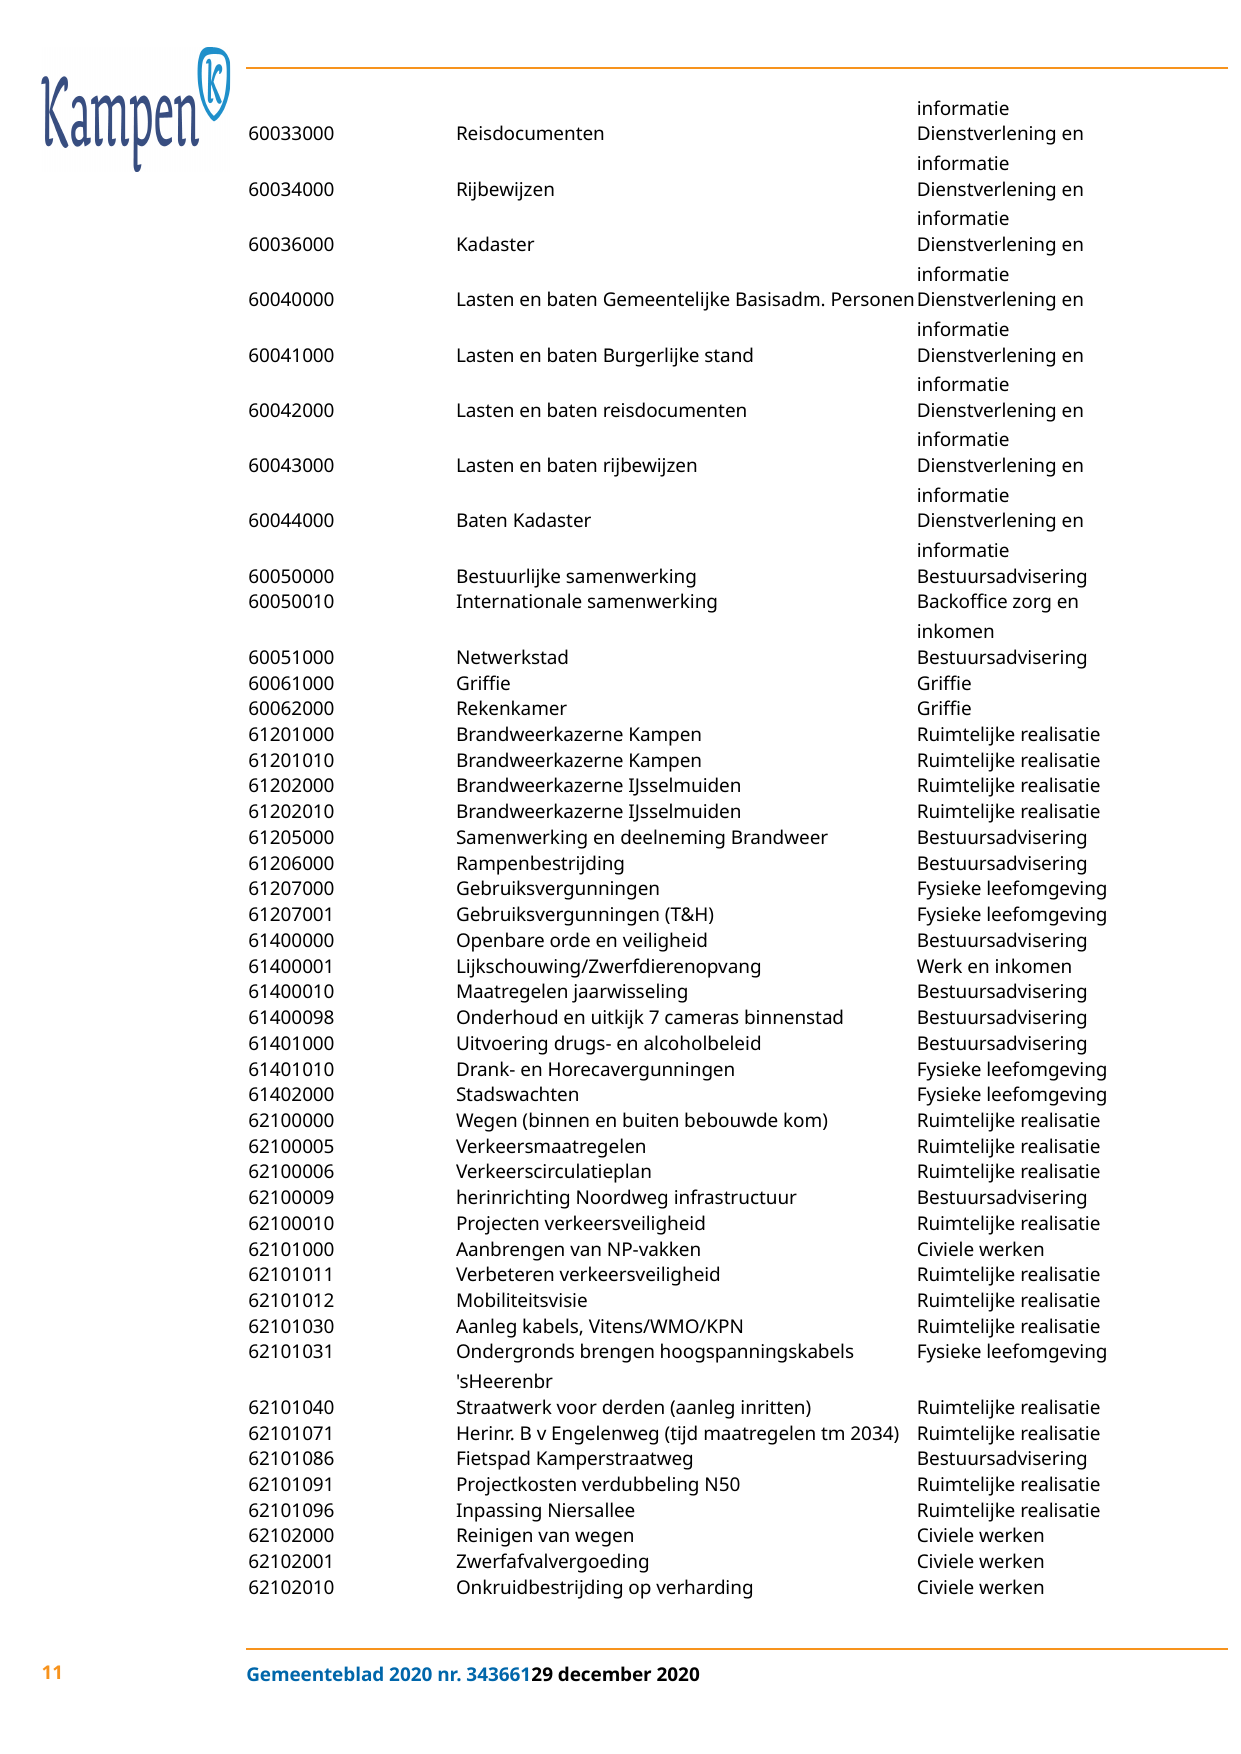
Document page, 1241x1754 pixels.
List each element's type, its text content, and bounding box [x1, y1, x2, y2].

table_cell 61402000 [248, 1081, 456, 1107]
table_cell Verkeersmaatregelen [456, 1133, 917, 1159]
table_cell Aanbrengen van NP-vakken [456, 1236, 917, 1262]
table_cell Drank- en Horecavergunningen [456, 1056, 917, 1081]
table_cell Verkeerscirculatieplan [456, 1159, 917, 1184]
table_cell Griffie [456, 670, 917, 696]
table_cell Kadaster [456, 231, 917, 286]
table_cell 60042000 [248, 397, 456, 452]
table_cell herinrichting Noordweg infrastructuur [456, 1184, 917, 1210]
table_cell Dienstverlening en informatie [917, 121, 1152, 176]
table_cell Civiele werken [917, 1236, 1152, 1262]
table_cell Onderhoud en uitkijk 7 cameras binnenstad [456, 1004, 917, 1030]
table_cell Lasten en baten Gemeentelijke Basisadm. Personen [456, 286, 917, 342]
table_cell Wegen (binnen en buiten bebouwde kom) [456, 1107, 917, 1133]
table_cell 62100009 [248, 1184, 456, 1210]
table_cell 61401010 [248, 1056, 456, 1081]
table_cell Brandweerkazerne Kampen [456, 721, 917, 747]
table_cell Dienstverlening en informatie [917, 176, 1152, 231]
table_cell 62101096 [248, 1497, 456, 1523]
table_cell Civiele werken [917, 1574, 1152, 1600]
table_cell Dienstverlening en informatie [917, 453, 1152, 508]
table_cell 60034000 [248, 176, 456, 231]
table_cell Civiele werken [917, 1523, 1152, 1548]
table_cell 62100005 [248, 1133, 456, 1159]
table_cell 61400000 [248, 927, 456, 953]
table_cell 62102000 [248, 1523, 456, 1548]
table_cell Ruimtelijke realisatie [917, 1210, 1152, 1236]
table_cell Ruimtelijke realisatie [917, 1287, 1152, 1313]
table_cell Netwerkstad [456, 644, 917, 670]
table_cell 62101011 [248, 1262, 456, 1287]
table_cell Fysieke leefomgeving [917, 876, 1152, 901]
table_cell Bestuursadvisering [917, 644, 1152, 670]
table_cell Mobiliteitsvisie [456, 1287, 917, 1313]
table_cell Bestuurlijke samenwerking [456, 563, 917, 589]
table_cell 62101000 [248, 1236, 456, 1262]
table_cell Backoffice zorg en inkomen [917, 589, 1152, 644]
table_cell 62101030 [248, 1313, 456, 1339]
table_cell 61201000 [248, 721, 456, 747]
table_cell 62101086 [248, 1446, 456, 1471]
table_cell Lasten en baten reisdocumenten [456, 397, 917, 452]
table_cell 61205000 [248, 824, 456, 850]
table_cell Ruimtelijke realisatie [917, 721, 1152, 747]
table_cell 61202010 [248, 799, 456, 824]
table_cell Herinr. B v Engelenweg (tijd maatregelen tm 2034) [456, 1420, 917, 1446]
table_cell 60040000 [248, 286, 456, 342]
table_cell Brandweerkazerne IJsselmuiden [456, 799, 917, 824]
table_cell Civiele werken [917, 1549, 1152, 1574]
table_cell Dienstverlening en informatie [917, 231, 1152, 286]
table_cell 60044000 [248, 508, 456, 563]
table_cell 61400098 [248, 1004, 456, 1030]
table_cell Reinigen van wegen [456, 1523, 917, 1548]
table_cell Onkruidbestrijding op verharding [456, 1574, 917, 1600]
table_cell 62102001 [248, 1549, 456, 1574]
table_cell 61207000 [248, 876, 456, 901]
table_cell Fysieke leefomgeving [917, 1339, 1152, 1394]
table_cell Dienstverlening en informatie [917, 397, 1152, 452]
table_cell Ruimtelijke realisatie [917, 1262, 1152, 1287]
table_cell Gebruiksvergunningen (T&H) [456, 901, 917, 927]
table_cell [456, 95, 917, 121]
table_cell Ruimtelijke realisatie [917, 1107, 1152, 1133]
table_cell Werk en inkomen [917, 953, 1152, 978]
table_cell Bestuursadvisering [917, 1004, 1152, 1030]
table_cell 60061000 [248, 670, 456, 696]
table_cell Bestuursadvisering [917, 979, 1152, 1004]
table_cell 60033000 [248, 121, 456, 176]
table_cell Ruimtelijke realisatie [917, 1420, 1152, 1446]
table_cell 62100006 [248, 1159, 456, 1184]
table_cell Lijkschouwing/Zwerfdierenopvang [456, 953, 917, 978]
table_cell 62101071 [248, 1420, 456, 1446]
table_cell Dienstverlening en informatie [917, 508, 1152, 563]
table_cell 61400010 [248, 979, 456, 1004]
table_cell Griffie [917, 670, 1152, 696]
table_cell Fysieke leefomgeving [917, 901, 1152, 927]
table_cell Reisdocumenten [456, 121, 917, 176]
table_cell 60062000 [248, 696, 456, 721]
table_cell Fietspad Kamperstraatweg [456, 1446, 917, 1471]
table_cell Fysieke leefomgeving [917, 1081, 1152, 1107]
table_cell Ondergronds brengen hoogspanningskabels 'sHeerenbr [456, 1339, 917, 1394]
table_cell Gebruiksvergunningen [456, 876, 917, 901]
table_cell Ruimtelijke realisatie [917, 1159, 1152, 1184]
table_cell Bestuursadvisering [917, 1030, 1152, 1056]
table_cell [248, 95, 456, 121]
table_cell Ruimtelijke realisatie [917, 1394, 1152, 1420]
table_cell Ruimtelijke realisatie [917, 799, 1152, 824]
table_cell 61400001 [248, 953, 456, 978]
table_cell 62101091 [248, 1471, 456, 1497]
table_cell Bestuursadvisering [917, 850, 1152, 876]
table_cell Inpassing Niersallee [456, 1497, 917, 1523]
table_cell 62102010 [248, 1574, 456, 1600]
table_cell informatie [917, 95, 1152, 121]
table_cell Openbare orde en veiligheid [456, 927, 917, 953]
table_cell Brandweerkazerne IJsselmuiden [456, 773, 917, 798]
table_cell Bestuursadvisering [917, 824, 1152, 850]
table_cell Brandweerkazerne Kampen [456, 747, 917, 773]
table_cell Ruimtelijke realisatie [917, 1497, 1152, 1523]
table_cell Zwerfafvalvergoeding [456, 1549, 917, 1574]
table_cell Straatwerk voor derden (aanleg inritten) [456, 1394, 917, 1420]
table_cell 62101012 [248, 1287, 456, 1313]
table_cell Baten Kadaster [456, 508, 917, 563]
table_cell Verbeteren verkeersveiligheid [456, 1262, 917, 1287]
table_cell Ruimtelijke realisatie [917, 1471, 1152, 1497]
table_cell 60036000 [248, 231, 456, 286]
table_cell 61401000 [248, 1030, 456, 1056]
table_cell Internationale samenwerking [456, 589, 917, 644]
table_cell Bestuursadvisering [917, 1184, 1152, 1210]
table_cell 60050000 [248, 563, 456, 589]
table_cell Ruimtelijke realisatie [917, 1313, 1152, 1339]
table_cell Projectkosten verdubbeling N50 [456, 1471, 917, 1497]
picture [41, 47, 231, 172]
table_cell Rekenkamer [456, 696, 917, 721]
table_cell Uitvoering drugs- en alcoholbeleid [456, 1030, 917, 1056]
table_cell Projecten verkeersveiligheid [456, 1210, 917, 1236]
table_cell Ruimtelijke realisatie [917, 747, 1152, 773]
table_cell Lasten en baten rijbewijzen [456, 453, 917, 508]
table_cell 62101031 [248, 1339, 456, 1394]
table_cell 62101040 [248, 1394, 456, 1420]
table_cell 61207001 [248, 901, 456, 927]
table_cell Samenwerking en deelneming Brandweer [456, 824, 917, 850]
table_cell Ruimtelijke realisatie [917, 773, 1152, 798]
table_cell Griffie [917, 696, 1152, 721]
table_cell Fysieke leefomgeving [917, 1056, 1152, 1081]
table_cell 60050010 [248, 589, 456, 644]
table_cell 61202000 [248, 773, 456, 798]
table_cell 60051000 [248, 644, 456, 670]
table_cell 61201010 [248, 747, 456, 773]
table_cell 60043000 [248, 453, 456, 508]
table_cell Rampenbestrijding [456, 850, 917, 876]
table_cell 61206000 [248, 850, 456, 876]
table_cell Maatregelen jaarwisseling [456, 979, 917, 1004]
table_cell Lasten en baten Burgerlijke stand [456, 342, 917, 397]
table_cell 60041000 [248, 342, 456, 397]
table_cell Dienstverlening en informatie [917, 286, 1152, 342]
table_cell Ruimtelijke realisatie [917, 1133, 1152, 1159]
table_cell Stadswachten [456, 1081, 917, 1107]
table_cell Dienstverlening en informatie [917, 342, 1152, 397]
table_cell 62100010 [248, 1210, 456, 1236]
table_cell Bestuursadvisering [917, 563, 1152, 589]
table_cell Rijbewijzen [456, 176, 917, 231]
table_cell Bestuursadvisering [917, 927, 1152, 953]
table_cell Aanleg kabels, Vitens/WMO/KPN [456, 1313, 917, 1339]
table_cell 62100000 [248, 1107, 456, 1133]
table_cell Bestuursadvisering [917, 1446, 1152, 1471]
